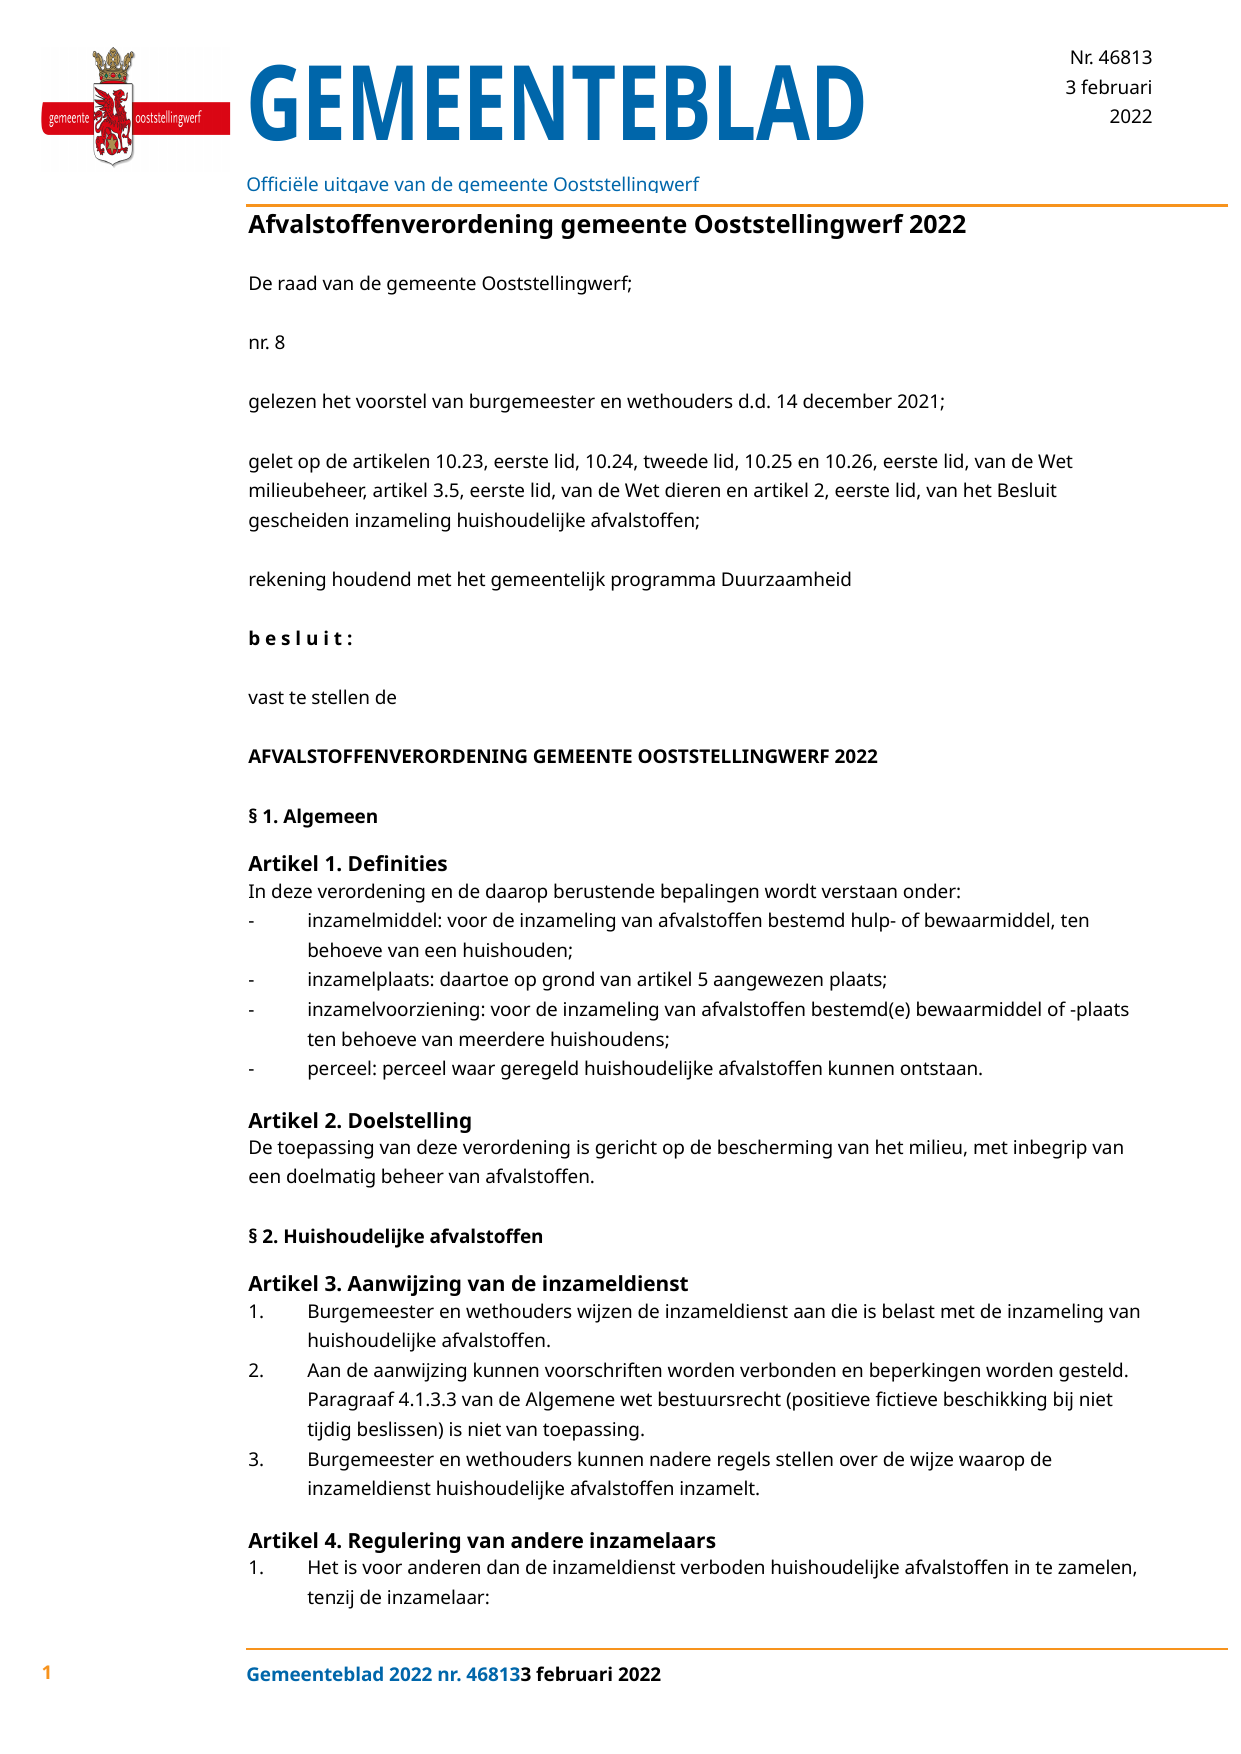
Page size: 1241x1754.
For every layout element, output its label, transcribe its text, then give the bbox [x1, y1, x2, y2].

list Het is voor anderen dan de inzameldienst verboden huishoudelijke afvalstoffen in te zamelen, tenzij de inzamelaar: [248, 1554, 1152, 1609]
text Artikel 1. Definities [248, 849, 1152, 878]
text vast te stellen de [248, 684, 1152, 710]
list inzamelvoorziening: voor de inzameling van afvalstoffen bestemd(e) bewaarmiddel of -plaats ten behoeve van meerdere huishoudens; [248, 996, 1152, 1051]
text gelezen het voorstel van burgemeester en wethouders d.d. 14 december 2021; [248, 389, 1152, 414]
list Burgemeester en wethouders kunnen nadere regels stellen over de wijze waarop de inzameldienst huishoudelijke afvalstoffen inzamelt. [248, 1446, 1152, 1501]
text Artikel 2. Doelstelling [248, 1106, 1152, 1134]
list inzamelmiddel: voor de inzameling van afvalstoffen bestemd hulp- of bewaarmiddel, ten behoeve van een huishouden; [248, 907, 1152, 963]
text De toepassing van deze verordening is gericht op de bescherming van het milieu, met inbegrip van een doelmatig beheer van afvalstoffen. [248, 1134, 1152, 1189]
text nr. 8 [248, 329, 1152, 355]
list Burgemeester en wethouders wijzen de inzameldienst aan die is belast met de inzameling van huishoudelijke afvalstoffen. [248, 1298, 1152, 1353]
text § 1. Algemeen [248, 803, 1152, 828]
picture [41, 47, 231, 172]
list inzamelplaats: daartoe op grond van artikel 5 aangewezen plaats; [248, 967, 1152, 992]
text Artikel 3. Aanwijzing van de inzameldienst [248, 1269, 1152, 1298]
text Afvalstoffenverordening gemeente Ooststellingwerf 2022 [248, 207, 1152, 241]
text Artikel 4. Regulering van andere inzamelaars [248, 1526, 1152, 1554]
text gelet op de artikelen 10.23, eerste lid, 10.24, tweede lid, 10.25 en 10.26, eerste lid, van de Wet milieubeheer, artikel 3.5, eerste lid, van de Wet dieren en artikel 2, eerste lid, van het Besluit gescheiden inzameling huishoudelijke afvalstoffen; [248, 448, 1152, 533]
text AFVALSTOFFENVERORDENING GEMEENTE OOSTSTELLINGWERF 2022 [248, 744, 1152, 769]
text b e s l u i t : [248, 625, 1152, 651]
text De raad van de gemeente Ooststellingwerf; [248, 270, 1152, 296]
list Aan de aanwijzing kunnen voorschriften worden verbonden en beperkingen worden gesteld. Paragraaf 4.1.3.3 van de Algemene wet bestuursrecht (positieve fictieve beschikking bij niet tijdig beslissen) is niet van toepassing. [248, 1357, 1152, 1442]
text § 2. Huishoudelijke afvalstoffen [248, 1223, 1152, 1249]
text rekening houdend met het gemeentelijk programma Duurzaamheid [248, 566, 1152, 592]
list perceel: perceel waar geregeld huishoudelijke afvalstoffen kunnen ontstaan. [248, 1055, 1152, 1081]
text In deze verordening en de daarop berustende bepalingen wordt verstaan onder: [248, 878, 1152, 903]
